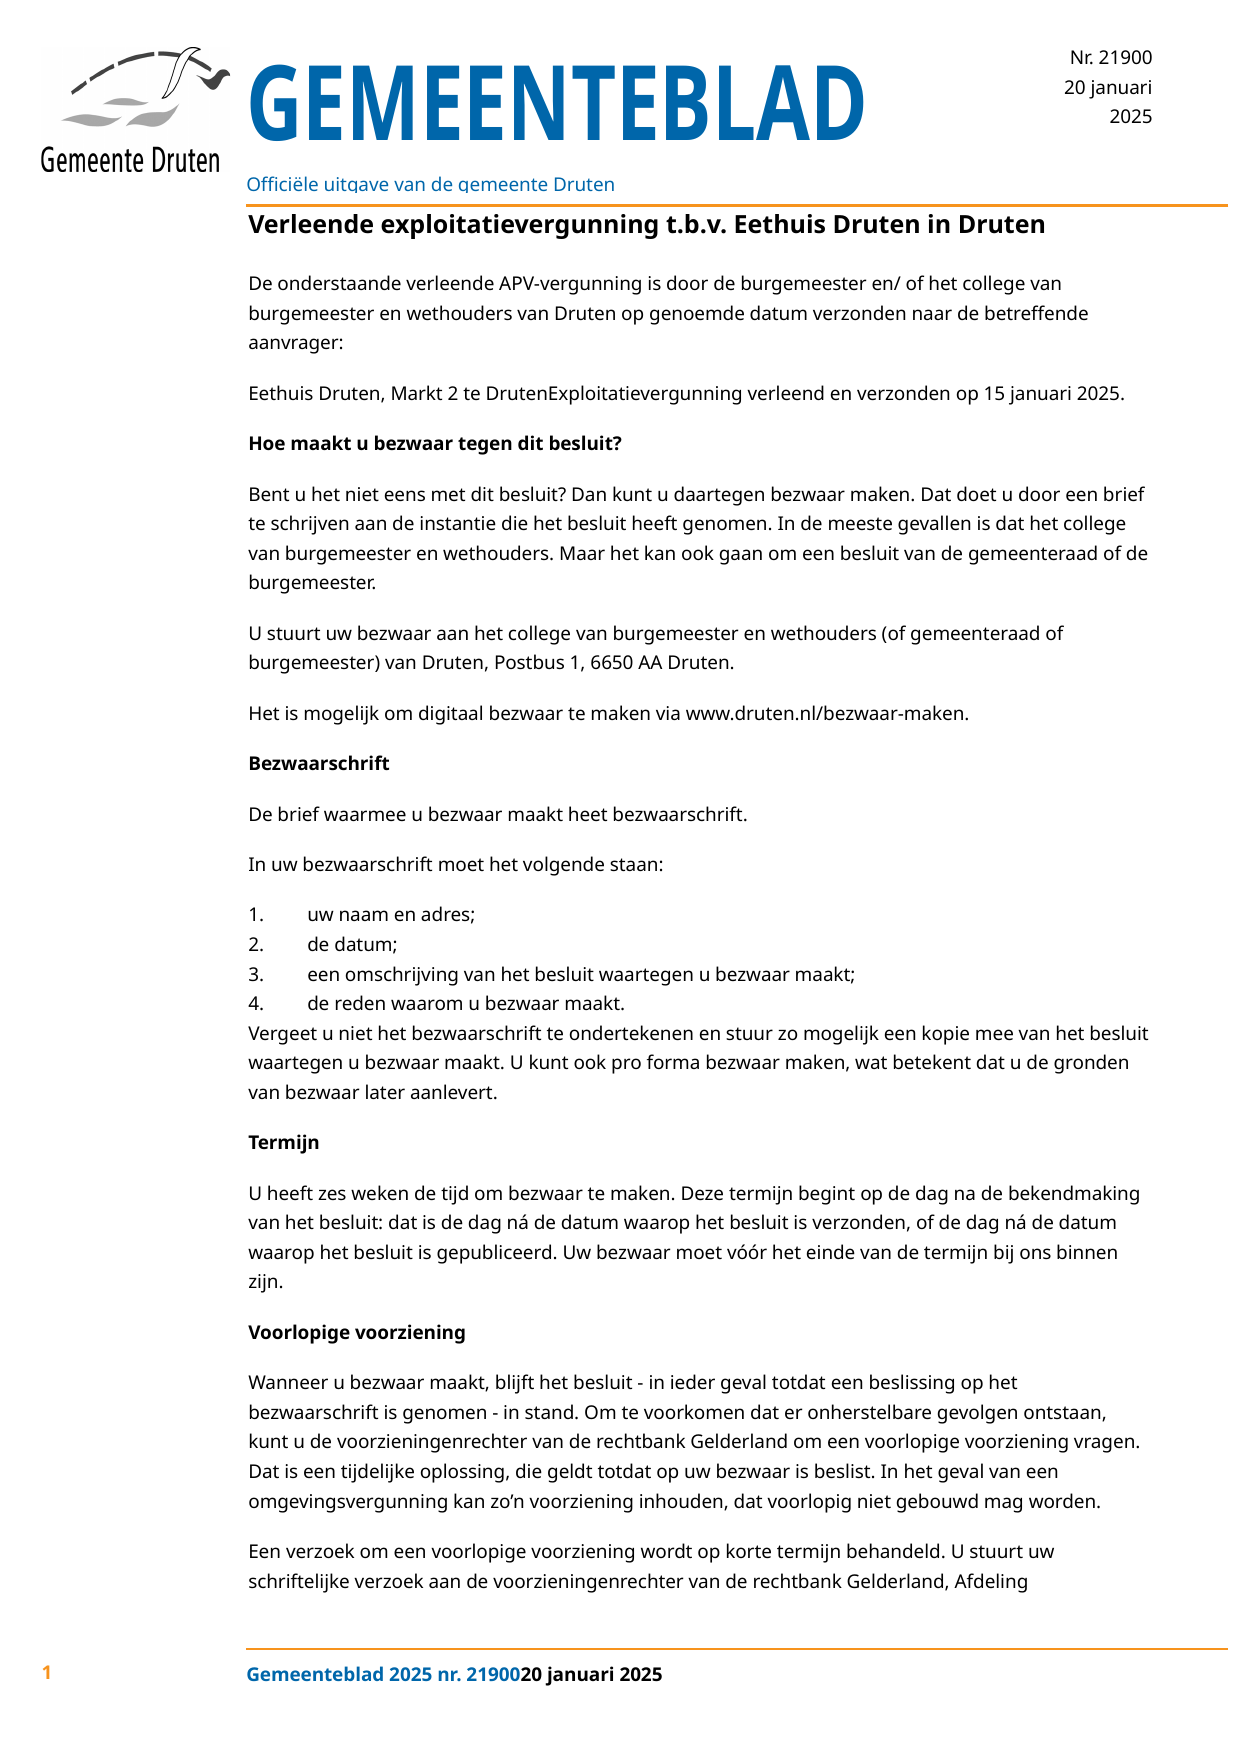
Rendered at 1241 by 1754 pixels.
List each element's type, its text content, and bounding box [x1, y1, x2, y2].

text Verleende exploitatievergunning t.b.v. Eethuis Druten in Druten [248, 207, 1152, 241]
text Vergeet u niet het bezwaarschrift te ondertekenen en stuur zo mogelijk een kopie mee van het besluit waartegen u bezwaar maakt. U kunt ook pro forma bezwaar maken, wat betekent dat u de gronden van bezwaar later aanlevert. [248, 1020, 1152, 1105]
text U heeft zes weken de tijd om bezwaar te maken. Deze termijn begint op de dag na de bekendmaking van het besluit: dat is de dag ná de datum waarop het besluit is verzonden, of de dag ná de datum waarop het besluit is gepubliceerd. Uw bezwaar moet vóór het einde van de termijn bij ons binnen zijn. [248, 1180, 1152, 1294]
text Bezwaarschrift [248, 750, 1152, 776]
picture [41, 47, 231, 172]
text U stuurt uw bezwaar aan het college van burgemeester en wethouders (of gemeenteraad of burgemeester) van Druten, Postbus 1, 6650 AA Druten. [248, 620, 1152, 675]
text De onderstaande verleende APV-vergunning is door de burgemeester en/ of het college van burgemeester en wethouders van Druten op genoemde datum verzonden naar de betreffende aanvrager: [248, 270, 1152, 355]
text Een verzoek om een voorlopige voorziening wordt op korte termijn behandeld. U stuurt uw schriftelijke verzoek aan de voorzieningenrechter van de rechtbank Gelderland, Afdeling [248, 1538, 1152, 1593]
text Wanneer u bezwaar maakt, blijft het besluit - in ieder geval totdat een beslissing op het bezwaarschrift is genomen - in stand. Om te voorkomen dat er onherstelbare gevolgen ontstaan, kunt u de voorzieningenrechter van de rechtbank Gelderland om een voorlopige voorziening vragen. Dat is een tijdelijke oplossing, die geldt totdat op uw bezwaar is beslist. In het geval van een omgevingsvergunning kan zo’n voorziening inhouden, dat voorlopig niet gebouwd mag worden. [248, 1369, 1152, 1513]
list een omschrijving van het besluit waartegen u bezwaar maakt; [248, 961, 1152, 986]
list de datum; [248, 931, 1152, 957]
text Eethuis Druten, Markt 2 te DrutenExploitatievergunning verleend en verzonden op 15 januari 2025. [248, 380, 1152, 406]
text Bent u het niet eens met dit besluit? Dan kunt u daartegen bezwaar maken. Dat doet u door een brief te schrijven aan de instantie die het besluit heeft genomen. In de meeste gevallen is dat het college van burgemeester en wethouders. Maar het kan ook gaan om een besluit van de gemeenteraad of de burgemeester. [248, 481, 1152, 595]
text Het is mogelijk om digitaal bezwaar te maken via www.druten.nl/bezwaar-maken. [248, 700, 1152, 726]
list uw naam en adres; [248, 902, 1152, 927]
list de reden waarom u bezwaar maakt. [248, 990, 1152, 1016]
text De brief waarmee u bezwaar maakt heet bezwaarschrift. [248, 801, 1152, 826]
text Termijn [248, 1129, 1152, 1155]
text In uw bezwaarschrift moet het volgende staan: [248, 851, 1152, 877]
text Hoe maakt u bezwaar tegen dit besluit? [248, 430, 1152, 456]
text Voorlopige voorziening [248, 1319, 1152, 1345]
